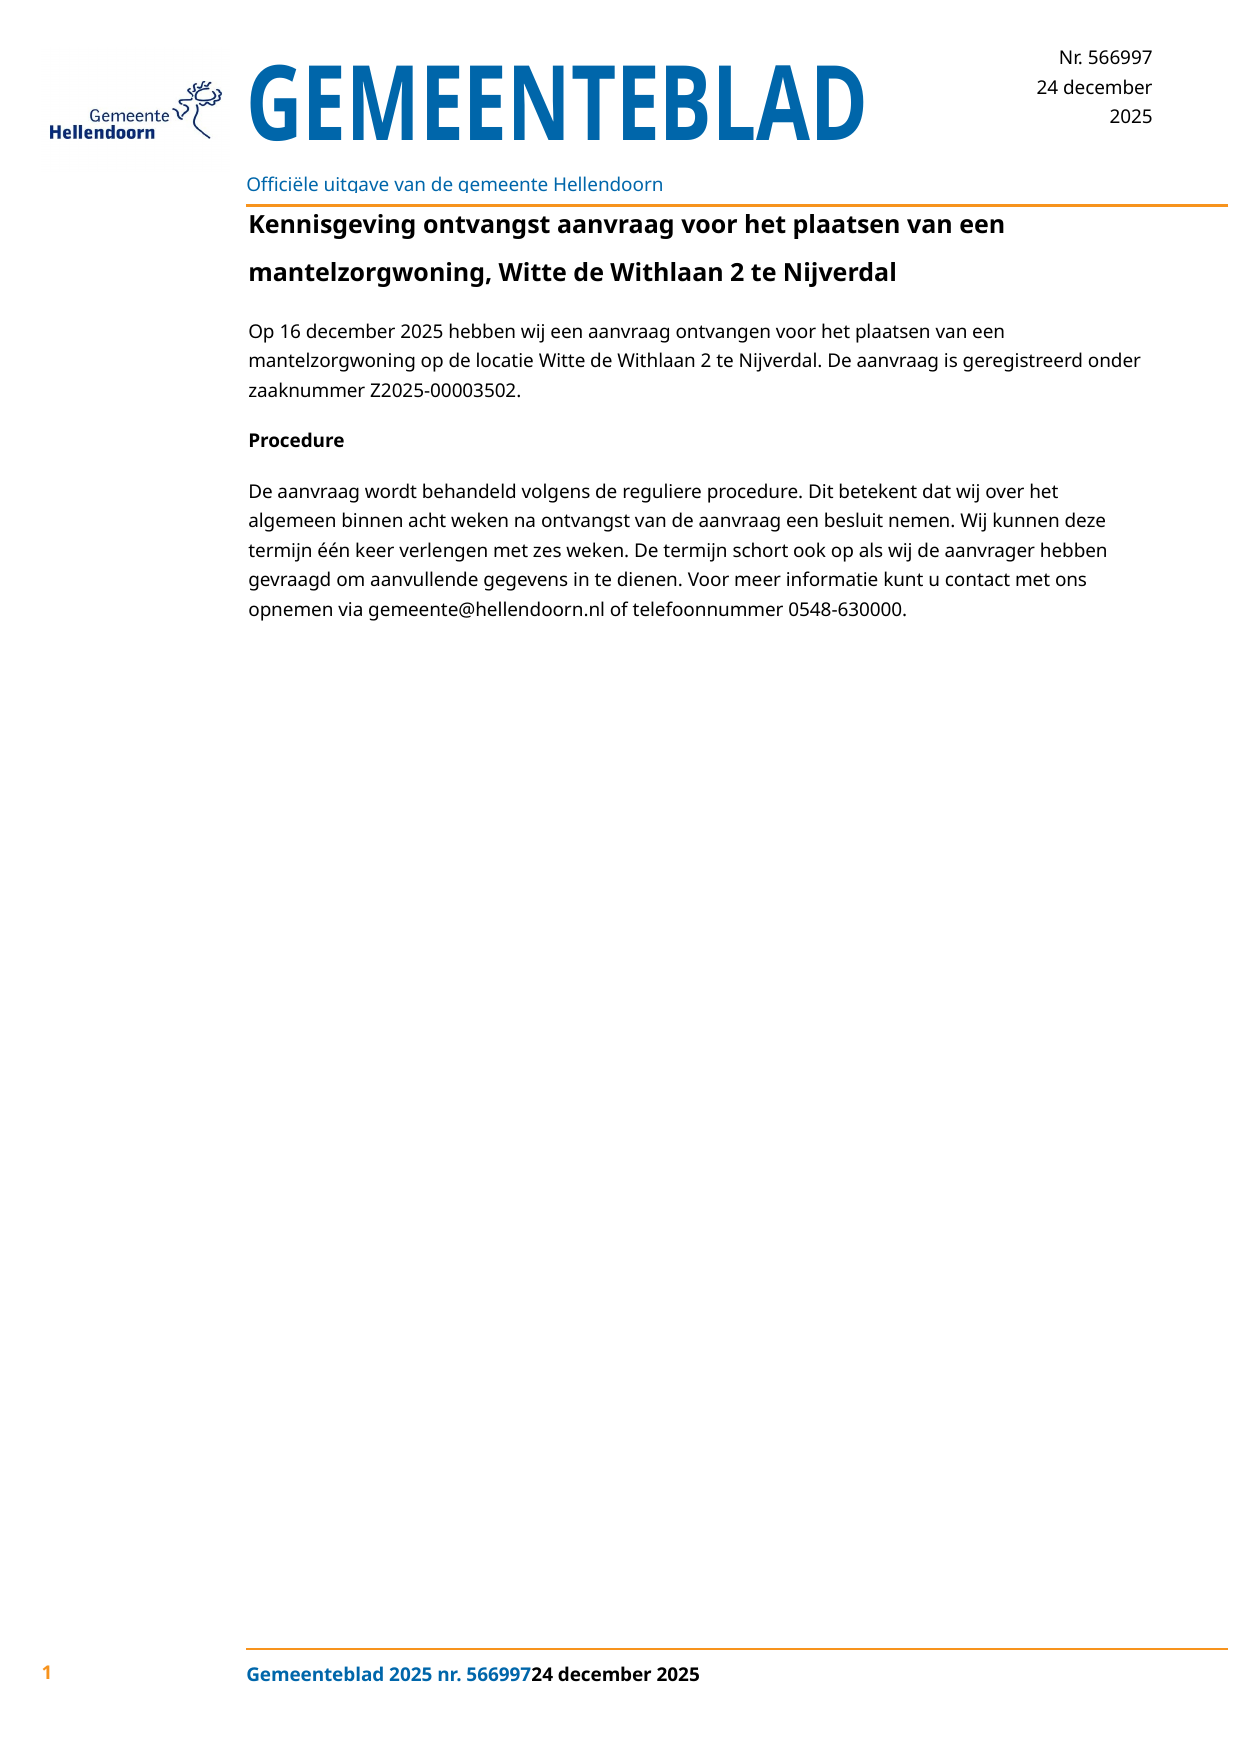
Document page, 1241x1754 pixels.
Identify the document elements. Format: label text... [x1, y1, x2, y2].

text De aanvraag wordt behandeld volgens de reguliere procedure. Dit betekent dat wij over het algemeen binnen acht weken na ontvangst van de aanvraag een besluit nemen. Wij kunnen deze termijn één keer verlengen met zes weken. De termijn schort ook op als wij de aanvrager hebben gevraagd om aanvullende gegevens in te dienen. Voor meer informatie kunt u contact met ons opnemen via gemeente@hellendoorn.nl of telefoonnummer 0548-630000. [248, 478, 1152, 622]
text Kennisgeving ontvangst aanvraag voor het plaatsen van een mantelzorgwoning, Witte de Withlaan 2 te Nijverdal [248, 207, 1152, 288]
text Op 16 december 2025 hebben wij een aanvraag ontvangen voor het plaatsen van een mantelzorgwoning op de locatie Witte de Withlaan 2 te Nijverdal. De aanvraag is geregistreerd onder zaaknummer Z2025-00003502. [248, 318, 1152, 403]
picture [41, 47, 231, 172]
text Procedure [248, 427, 1152, 453]
